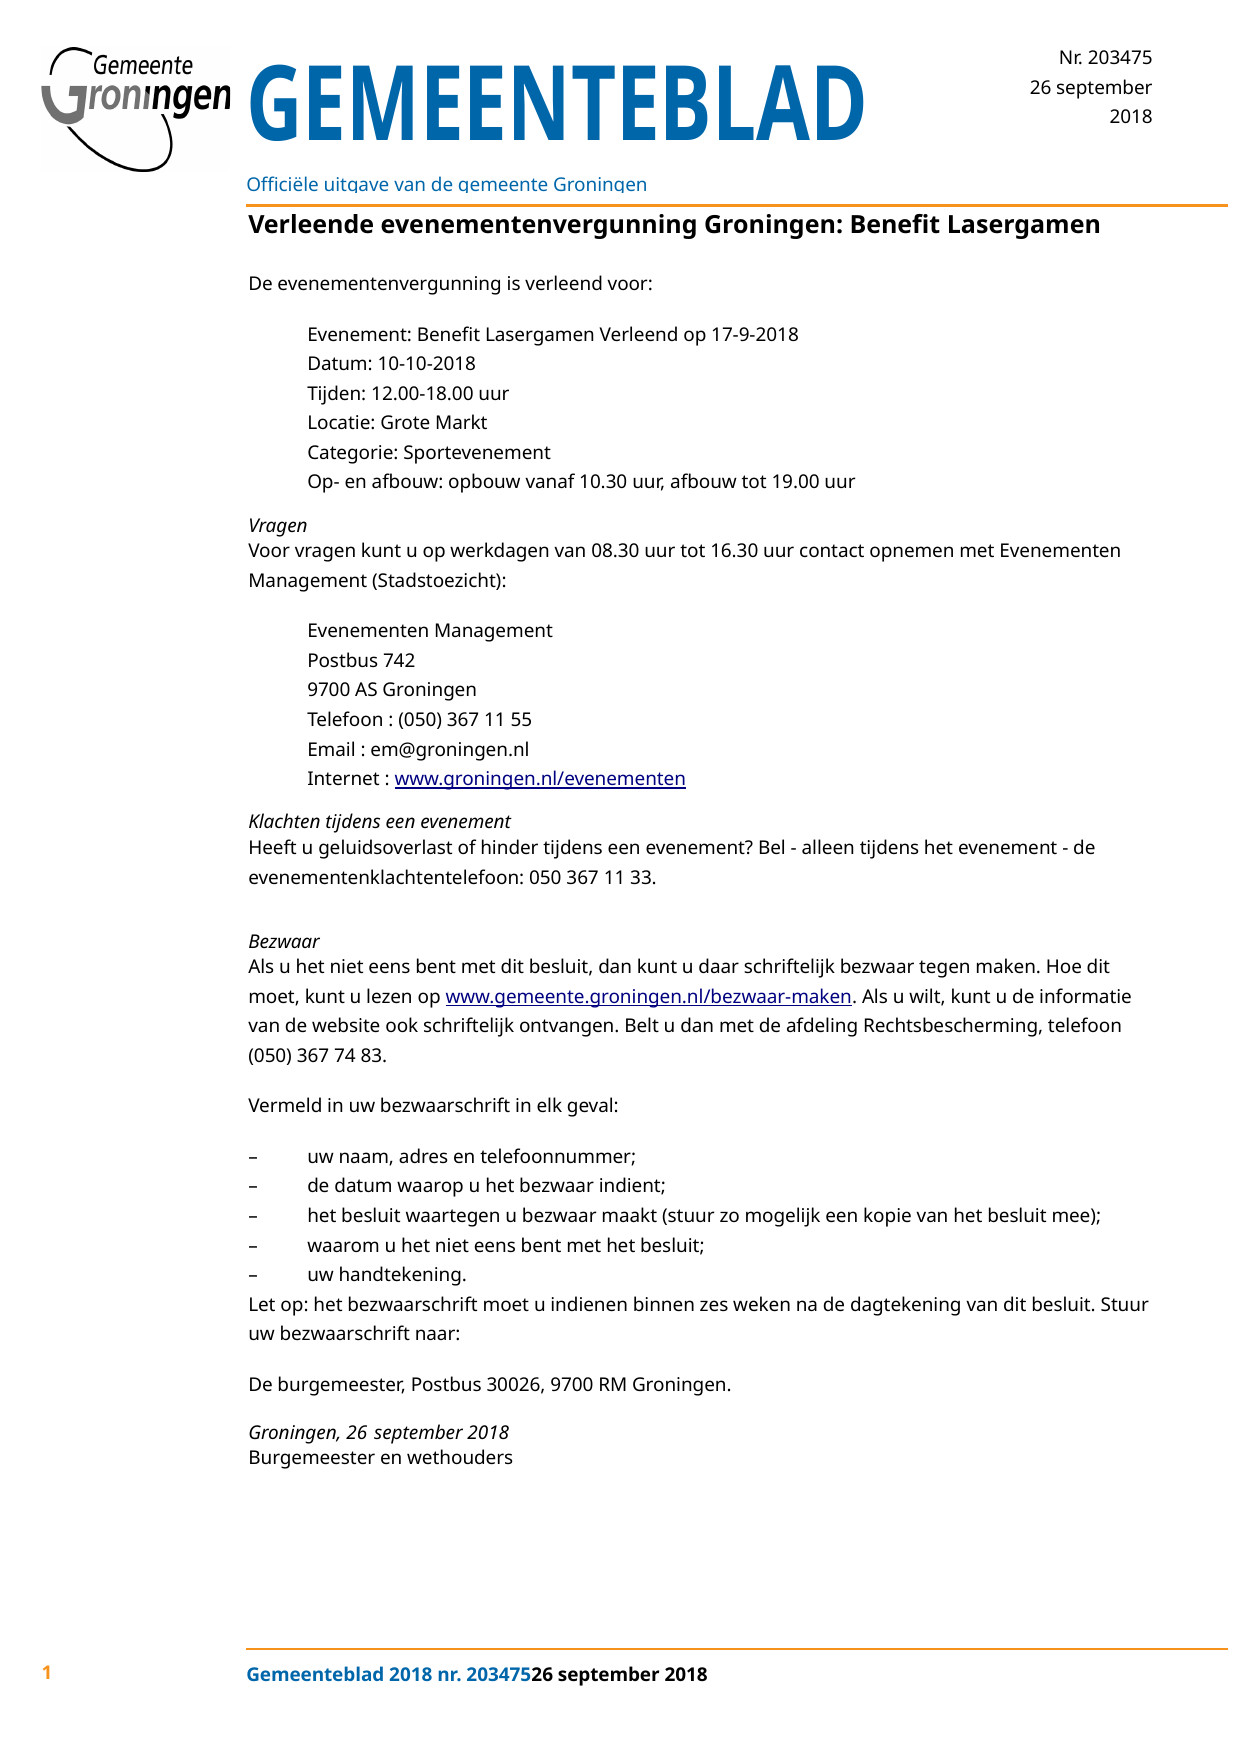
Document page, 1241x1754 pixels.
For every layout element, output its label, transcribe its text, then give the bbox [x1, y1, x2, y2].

list Evenement: Benefit Lasergamen Verleend op 17-9-2018 [248, 321, 1152, 346]
list Postbus 742 [248, 647, 1152, 673]
list 9700 AS Groningen [248, 677, 1152, 702]
list Internet : www.groningen.nl/evenementen [248, 765, 1152, 791]
list uw handtekening. [248, 1261, 1152, 1287]
text De burgemeester, Postbus 30026, 9700 RM Groningen. [248, 1371, 1152, 1397]
list de datum waarop u het bezwaar indient; [248, 1173, 1152, 1198]
list Locatie: Grote Markt [248, 409, 1152, 435]
list Email : em@groningen.nl [248, 736, 1152, 762]
list Categorie: Sportevenement [248, 439, 1152, 465]
list uw naam, adres en telefoonnummer; [248, 1143, 1152, 1169]
text Heeft u geluidsoverlast of hinder tijdens een evenement? Bel - alleen tijdens het evenement - de evenementenklachtentelefoon: 050 367 11 33. [248, 834, 1152, 889]
text Als u het niet eens bent met dit besluit, dan kunt u daar schriftelijk bezwaar tegen maken. Hoe dit moet, kunt u lezen op www.gemeente.groningen.nl/bezwaar-maken. Als u wilt, kunt u de informatie van de website ook schriftelijk ontvangen. Belt u dan met de afdeling Rechtsbescherming, telefoon (050) 367 74 83. [248, 953, 1152, 1068]
list Tijden: 12.00-18.00 uur [248, 380, 1152, 406]
text Voor vragen kunt u op werkdagen van 08.30 uur tot 16.30 uur contact opnemen met Evenementen Management (Stadstoezicht): [248, 537, 1152, 593]
text De evenementenvergunning is verleend voor: [248, 270, 1152, 296]
text Verleende evenementenvergunning Groningen: Benefit Lasergamen [248, 207, 1152, 241]
text Groningen, 26 september 2018 [248, 1419, 1152, 1444]
text Klachten tijdens een evenement [248, 808, 1152, 834]
text Vermeld in uw bezwaarschrift in elk geval: [248, 1093, 1152, 1118]
list het besluit waartegen u bezwaar maakt (stuur zo mogelijk een kopie van het besluit mee); [248, 1202, 1152, 1228]
text Burgemeester en wethouders [248, 1444, 1152, 1470]
list Datum: 10-10-2018 [248, 350, 1152, 376]
list Op- en afbouw: opbouw vanaf 10.30 uur, afbouw tot 19.00 uur [248, 469, 1152, 494]
text Let op: het bezwaarschrift moet u indienen binnen zes weken na de dagtekening van dit besluit. Stuur uw bezwaarschrift naar: [248, 1291, 1152, 1346]
list Telefoon : (050) 367 11 55 [248, 706, 1152, 732]
list waarom u het niet eens bent met het besluit; [248, 1232, 1152, 1258]
list Evenementen Management [248, 617, 1152, 643]
picture [41, 47, 231, 172]
text Vragen [248, 512, 1152, 537]
text Bezwaar [248, 928, 1152, 953]
